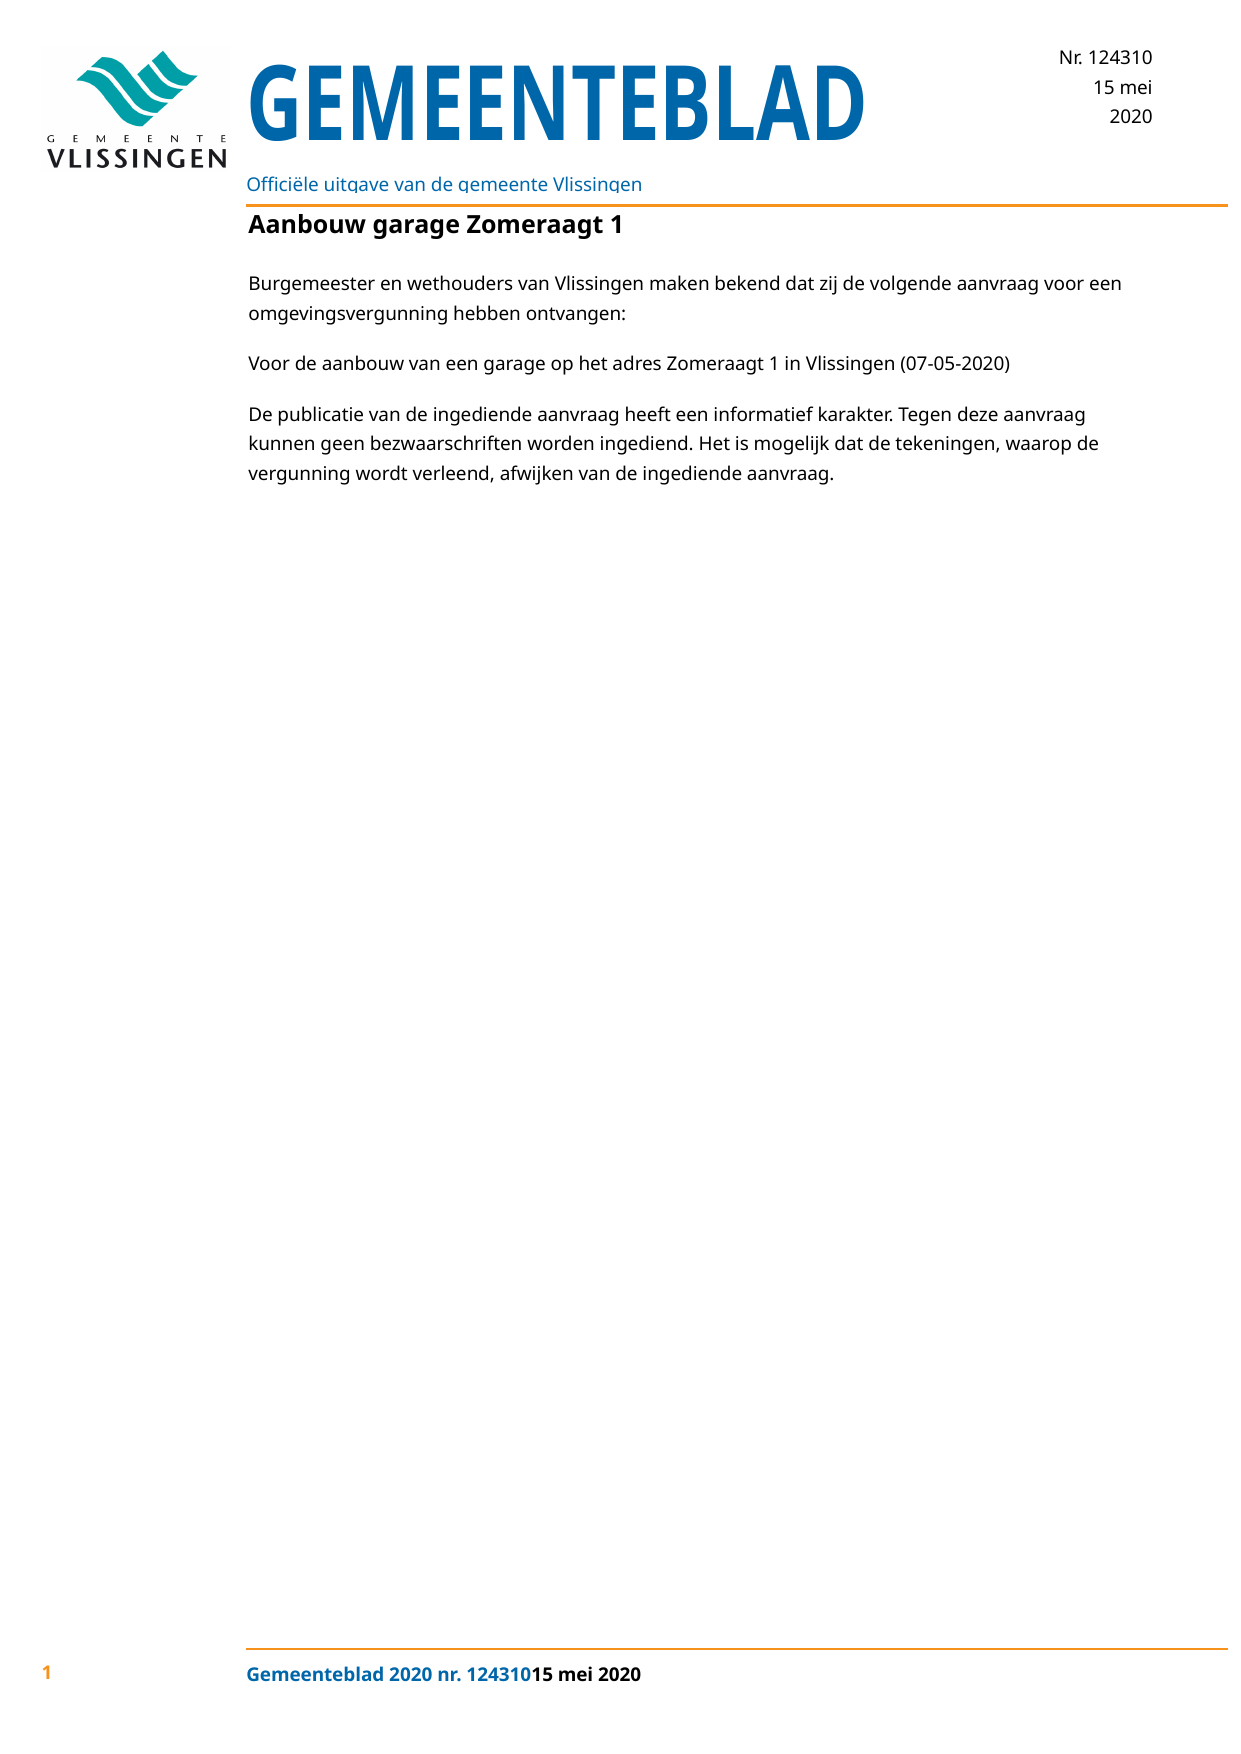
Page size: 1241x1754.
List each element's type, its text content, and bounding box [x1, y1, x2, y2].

text Voor de aanbouw van een garage op het adres Zomeraagt 1 in Vlissingen (07-05-2020) [248, 350, 1152, 376]
picture [41, 47, 231, 172]
text De publicatie van de ingediende aanvraag heeft een informatief karakter. Tegen deze aanvraag kunnen geen bezwaarschriften worden ingediend. Het is mogelijk dat de tekeningen, waarop de vergunning wordt verleend, afwijken van de ingediende aanvraag. [248, 401, 1152, 486]
text Burgemeester en wethouders van Vlissingen maken bekend dat zij de volgende aanvraag voor een omgevingsvergunning hebben ontvangen: [248, 270, 1152, 326]
text Aanbouw garage Zomeraagt 1 [248, 207, 1152, 241]
